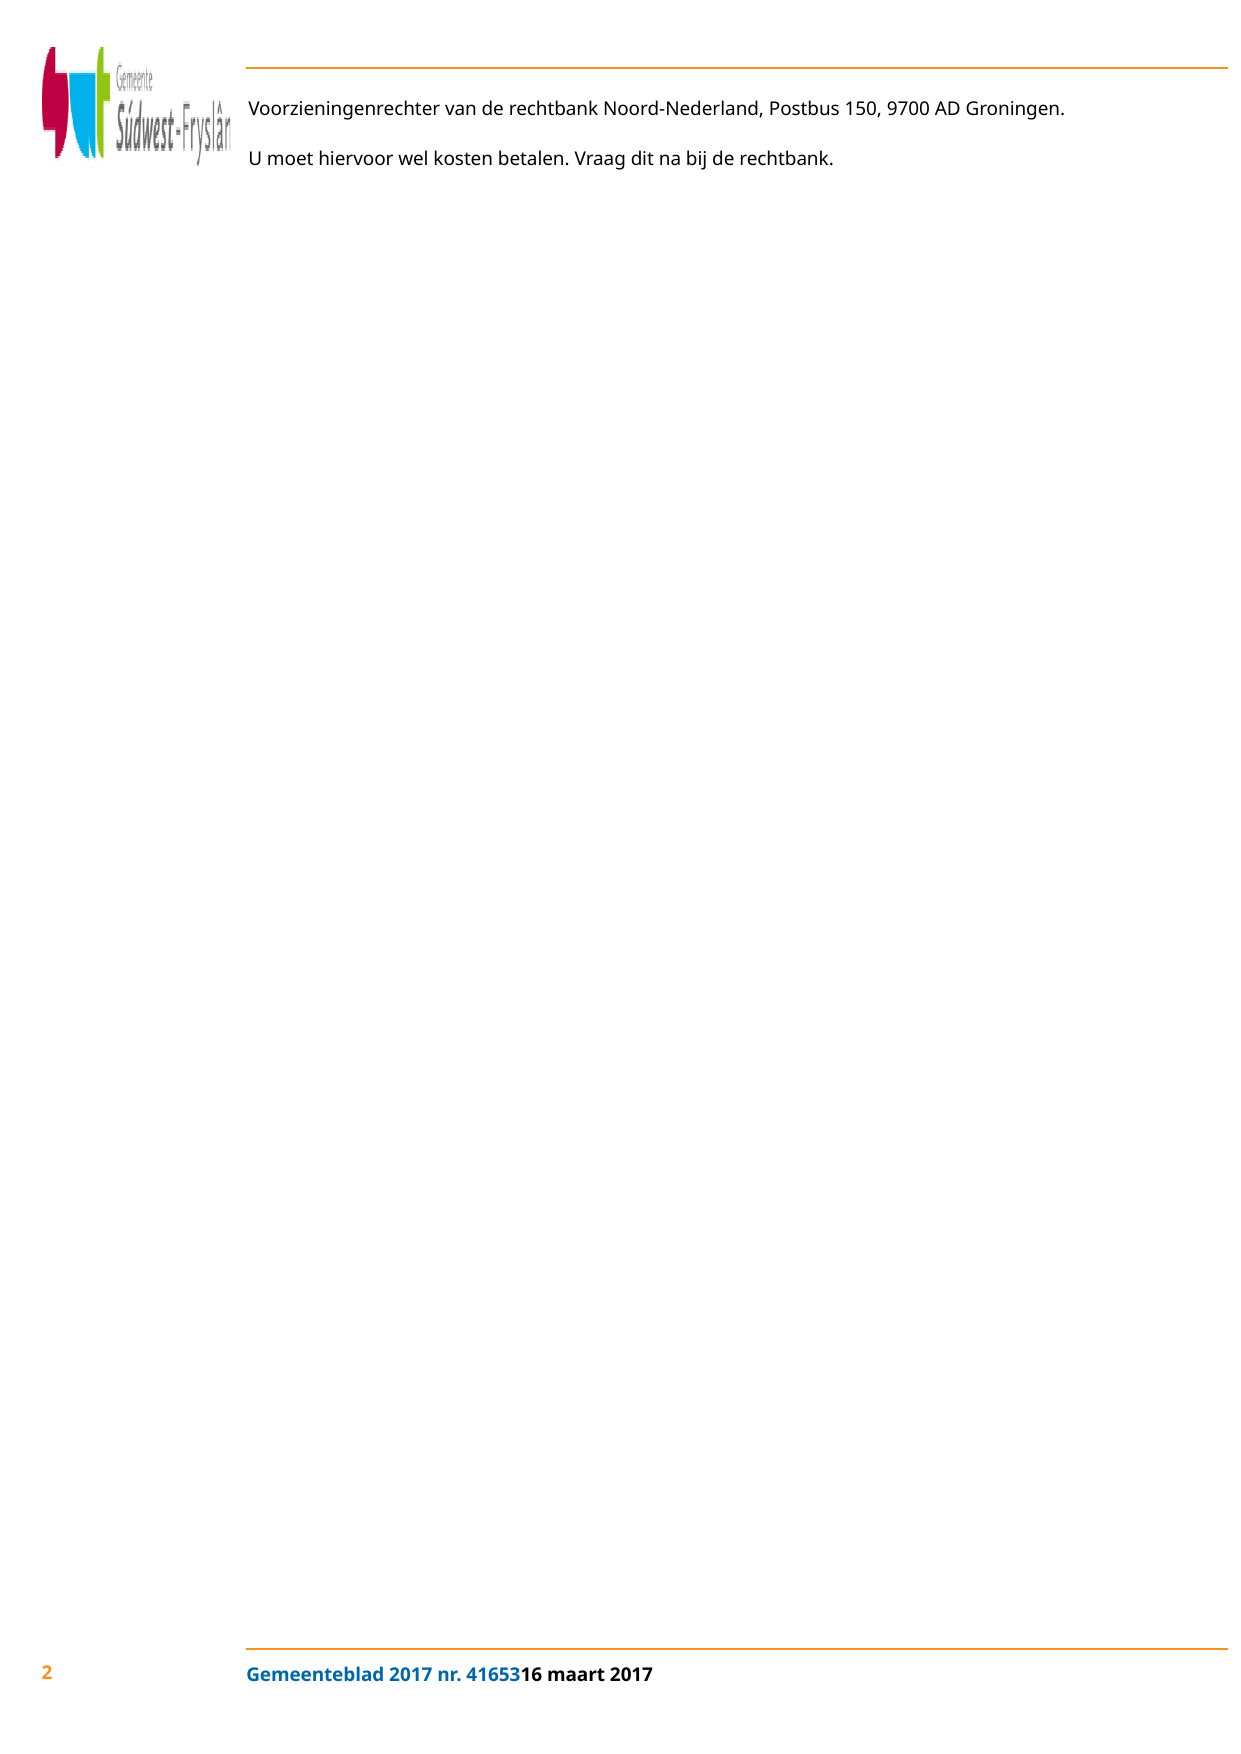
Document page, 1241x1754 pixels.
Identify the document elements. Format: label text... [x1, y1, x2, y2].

picture [41, 47, 231, 172]
text Voorzieningenrechter van de rechtbank Noord-Nederland, Postbus 150, 9700 AD Groningen. [248, 95, 1152, 121]
text U moet hiervoor wel kosten betalen. Vraag dit na bij de rechtbank. [248, 145, 1152, 171]
